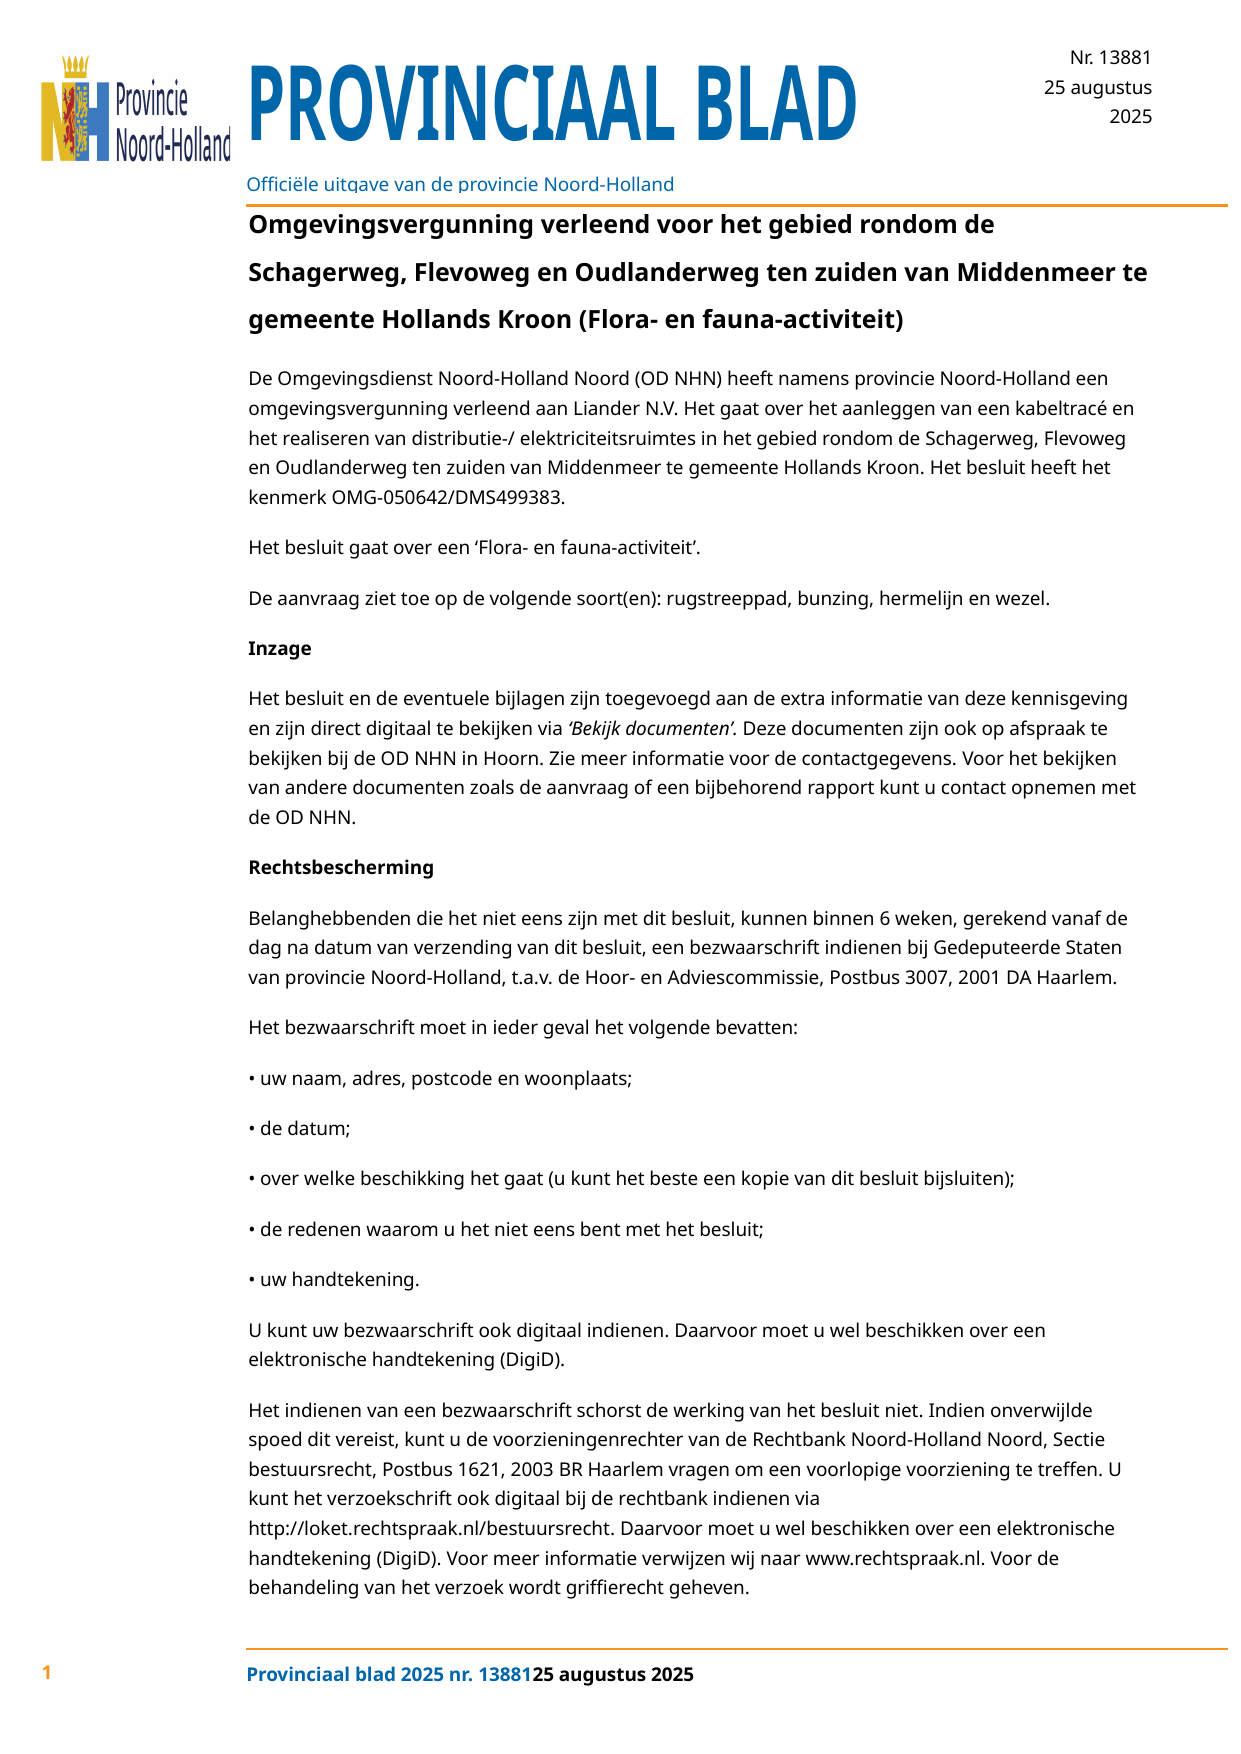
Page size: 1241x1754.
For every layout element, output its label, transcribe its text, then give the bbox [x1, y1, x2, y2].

text • uw handtekening. [248, 1266, 1152, 1292]
text Omgevingsvergunning verleend voor het gebied rondom de Schagerweg, Flevoweg en Oudlanderweg ten zuiden van Middenmeer te gemeente Hollands Kroon (Flora- en fauna-activiteit) [248, 207, 1152, 336]
text • de redenen waarom u het niet eens bent met het besluit; [248, 1216, 1152, 1242]
text Het bezwaarschrift moet in ieder geval het volgende bevatten: [248, 1014, 1152, 1040]
picture [41, 47, 231, 172]
text U kunt uw bezwaarschrift ook digitaal indienen. Daarvoor moet u wel beschikken over een elektronische handtekening (DigiD). [248, 1317, 1152, 1372]
text Het besluit en de eventuele bijlagen zijn toegevoegd aan de extra informatie van deze kennisgeving en zijn direct digitaal te bekijken via ‘Bekijk documenten’. Deze documenten zijn ook op afspraak te bekijken bij de OD NHN in Hoorn. Zie meer informatie voor de contactgegevens. Voor het bekijken van andere documenten zoals de aanvraag of een bijbehorend rapport kunt u contact opnemen met de OD NHN. [248, 686, 1152, 829]
text De Omgevingsdienst Noord-Holland Noord (OD NHN) heeft namens provincie Noord-Holland een omgevingsvergunning verleend aan Liander N.V. Het gaat over het aanleggen van een kabeltracé en het realiseren van distributie-/ elektriciteitsruimtes in het gebied rondom de Schagerweg, Flevoweg en Oudlanderweg ten zuiden van Middenmeer te gemeente Hollands Kroon. Het besluit heeft het kenmerk OMG-050642/DMS499383. [248, 366, 1152, 509]
text • over welke beschikking het gaat (u kunt het beste een kopie van dit besluit bijsluiten); [248, 1166, 1152, 1191]
text Belanghebbenden die het niet eens zijn met dit besluit, kunnen binnen 6 weken, gerekend vanaf de dag na datum van verzending van dit besluit, een bezwaarschrift indienen bij Gedeputeerde Staten van provincie Noord-Holland, t.a.v. de Hoor- en Adviescommissie, Postbus 3007, 2001 DA Haarlem. [248, 905, 1152, 989]
text Rechtsbescherming [248, 854, 1152, 880]
text • de datum; [248, 1115, 1152, 1141]
text De aanvraag ziet toe op de volgende soort(en): rugstreeppad, bunzing, hermelijn en wezel. [248, 585, 1152, 610]
text Het indienen van een bezwaarschrift schorst de werking van het besluit niet. Indien onverwijlde spoed dit vereist, kunt u de voorzieningenrechter van de Rechtbank Noord-Holland Noord, Sectie bestuursrecht, Postbus 1621, 2003 BR Haarlem vragen om een voorlopige voorziening te treffen. U kunt het verzoekschrift ook digitaal bij de rechtbank indienen via http://loket.rechtspraak.nl/bestuursrecht. Daarvoor moet u wel beschikken over een elektronische handtekening (DigiD). Voor meer informatie verwijzen wij naar www.rechtspraak.nl. Voor de behandeling van het verzoek wordt griffierecht geheven. [248, 1397, 1152, 1600]
text Inzage [248, 635, 1152, 661]
text Het besluit gaat over een ‘Flora- en fauna-activiteit’. [248, 534, 1152, 560]
text • uw naam, adres, postcode en woonplaats; [248, 1065, 1152, 1090]
